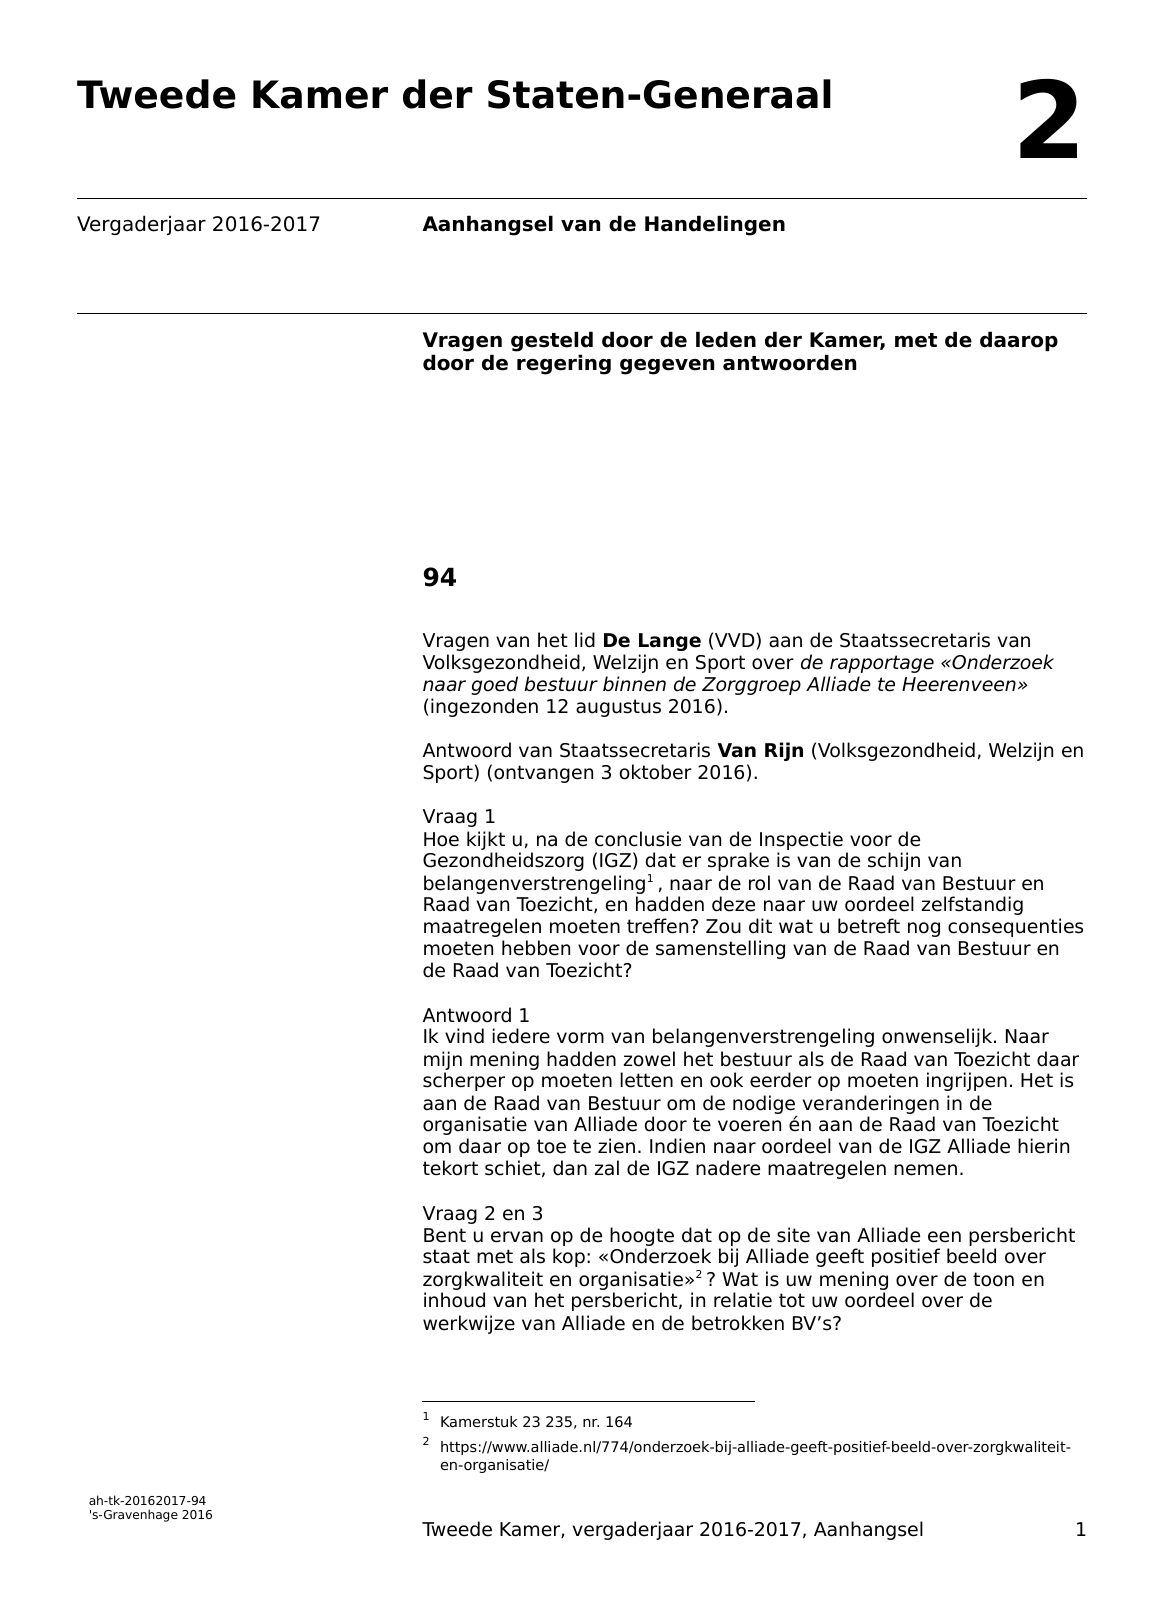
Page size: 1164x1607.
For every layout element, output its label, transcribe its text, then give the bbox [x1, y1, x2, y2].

text Vragen van het lid De Lange (VVD) aan de Staatssecretaris van Volksgezondheid, Welzijn en Sport over de rapportage «Onderzoek naar goed bestuur binnen de Zorggroep Alliade te Heerenveen» (ingezonden 12 augustus 2016). [422, 630, 1087, 718]
text Antwoord 1 [422, 1004, 1087, 1026]
table_cell Vragen gesteld door de leden der Kamer, met de daarop door de regering gegeven antwoorden [422, 314, 1087, 375]
text Vraag 1 [422, 806, 1087, 828]
table_header Tweede Kamer der Staten-Generaal [77, 59, 886, 198]
text Antwoord van Staatssecretaris Van Rijn (Volksgezondheid, Welzijn en Sport) (ontvangen 3 oktober 2016). [422, 740, 1087, 784]
text ah-tk-20162017-94 [88, 1494, 323, 1508]
table_cell Aanhangsel van de Handelingen [422, 199, 1087, 313]
text Bent u ervan op de hoogte dat op de site van Alliade een persbericht staat met als kop: «Onderzoek bij Alliade geeft positief beeld over zorgkwaliteit en organisatie»? Wat is uw mening over de toon en inhoud van het persbericht, in relatie tot uw oordeel over de werkwijze van Alliade en de betrokken BV’s? [422, 1224, 1087, 1334]
text https://www.alliade.nl/774/onderzoek-bij-alliade-geeft-positief-beeld-over-zorgkwaliteit-en-organisatie/ [422, 1435, 1087, 1474]
text Vraag 2 en 3 [422, 1202, 1087, 1224]
text Kamerstuk 23 235, nr. 164 [422, 1410, 1087, 1432]
text 's-Gravenhage 2016 [88, 1508, 323, 1522]
table_header 2 [886, 59, 1087, 198]
table_cell Vergaderjaar 2016-2017 [77, 199, 422, 313]
text Hoe kijkt u, na de conclusie van de Inspectie voor de Gezondheidszorg (IGZ) dat er sprake is van de schijn van belangenverstrengeling, naar de rol van de Raad van Bestuur en Raad van Toezicht, en hadden deze naar uw oordeel zelfstandig maatregelen moeten treffen? Zou dit wat u betreft nog consequenties moeten hebben voor de samenstelling van de Raad van Bestuur en de Raad van Toezicht? [422, 828, 1087, 982]
table_cell [77, 314, 422, 375]
text 94 [422, 563, 1087, 592]
text Ik vind iedere vorm van belangenverstrengeling onwenselijk. Naar mijn mening hadden zowel het bestuur als de Raad van Toezicht daar scherper op moeten letten en ook eerder op moeten ingrijpen. Het is aan de Raad van Bestuur om de nodige veranderingen in de organisatie van Alliade door te voeren én aan de Raad van Toezicht om daar op toe te zien. Indien naar oordeel van de IGZ Alliade hierin tekort schiet, dan zal de IGZ nadere maatregelen nemen. [422, 1026, 1087, 1180]
